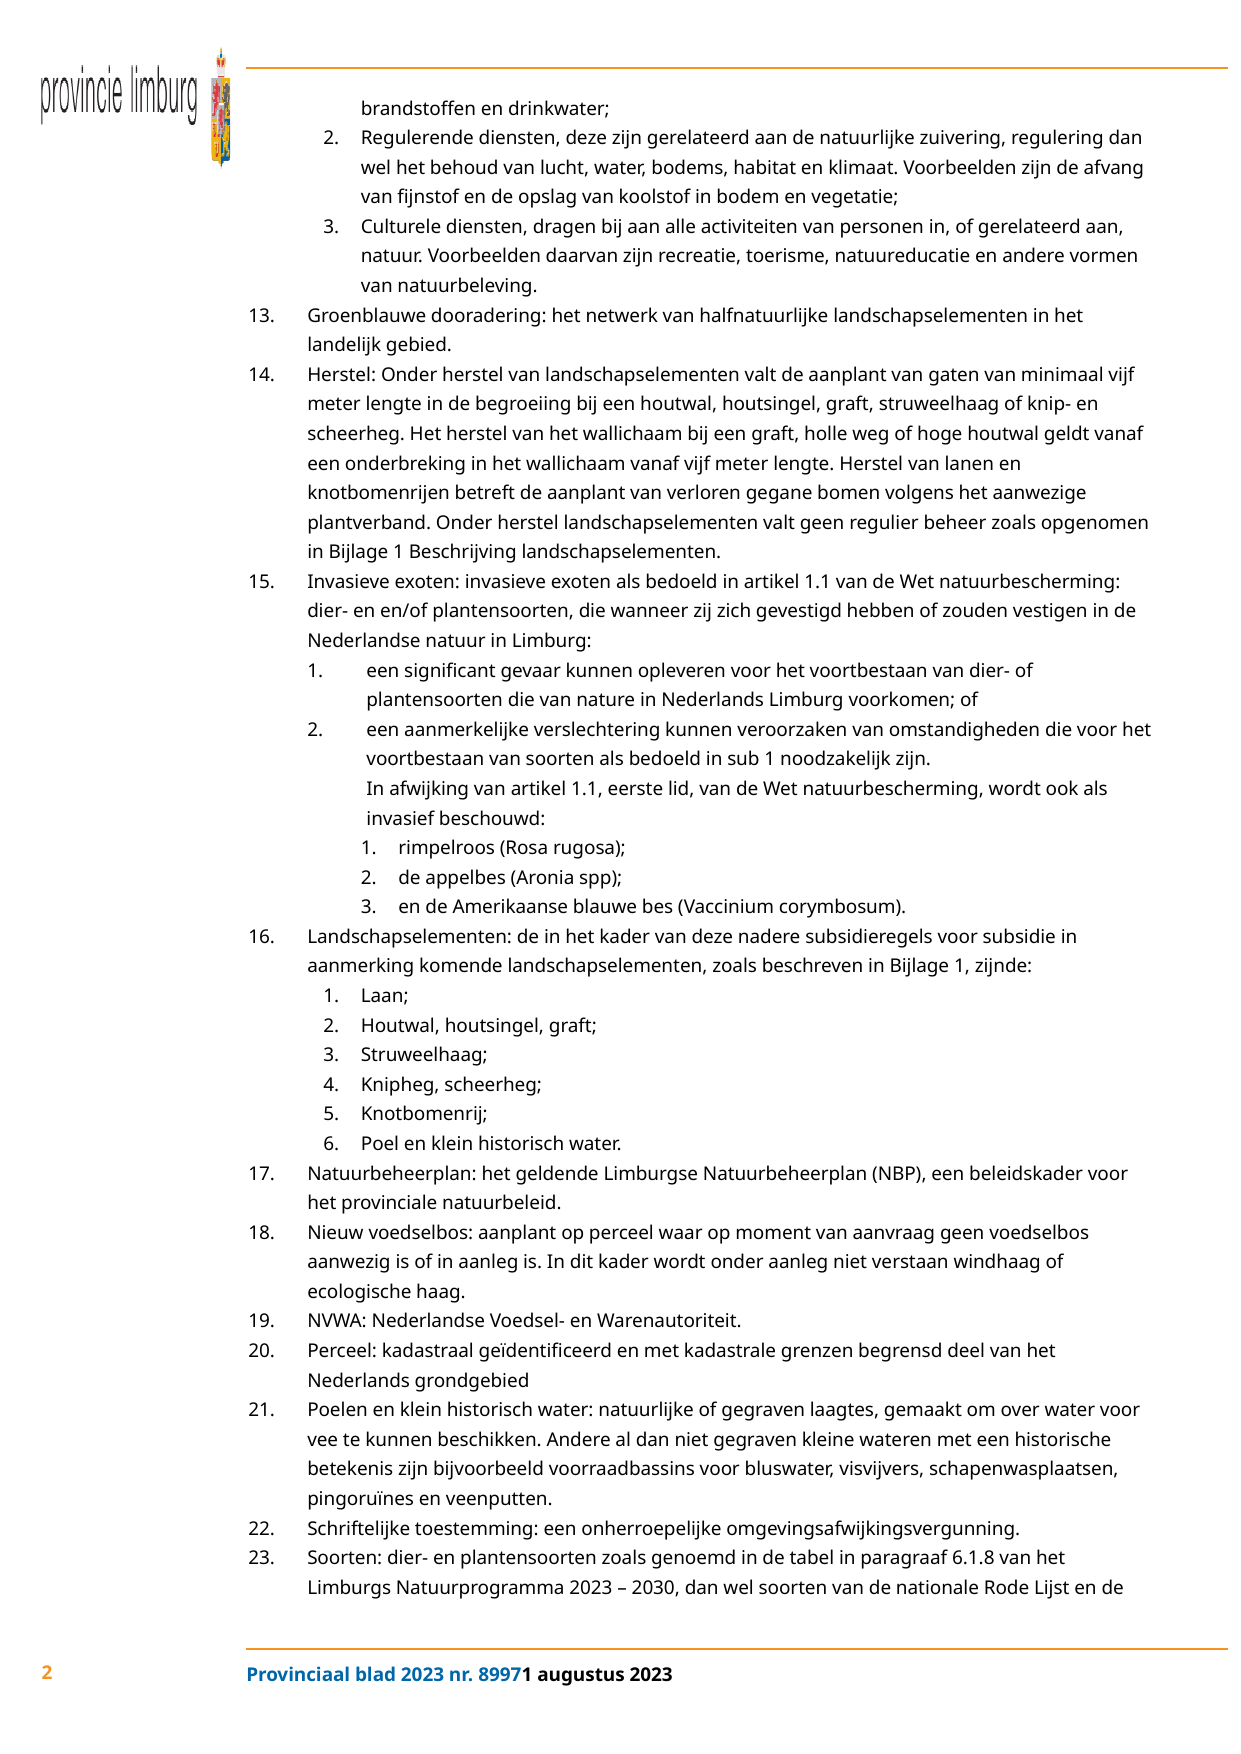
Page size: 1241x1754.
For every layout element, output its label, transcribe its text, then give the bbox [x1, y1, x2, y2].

list Poelen en klein historisch water: natuurlijke of gegraven laagtes, gemaakt om over water voor vee te kunnen beschikken. Andere al dan niet gegraven kleine wateren met een historische betekenis zijn bijvoorbeeld voorraadbassins voor bluswater, visvijvers, schapenwasplaatsen, pingoruïnes en veenputten. [248, 1396, 1152, 1511]
list Laan; [323, 982, 1152, 1008]
list Groenblauwe dooradering: het netwerk van halfnatuurlijke landschapselementen in het landelijk gebied. [248, 302, 1152, 357]
list Nieuw voedselbos: aanplant op perceel waar op moment van aanvraag geen voedselbos aanwezig is of in aanleg is. In dit kader wordt onder aanleg niet verstaan windhaag of ecologische haag. [248, 1219, 1152, 1304]
list NVWA: Nederlandse Voedsel- en Warenautoriteit. [248, 1308, 1152, 1333]
list en de Amerikaanse blauwe bes (Vaccinium corymbosum). [361, 893, 1152, 919]
picture [41, 47, 231, 172]
list Schriftelijke toestemming: een onherroepelijke omgevingsafwijkingsvergunning. [248, 1515, 1152, 1541]
list een aanmerkelijke verslechtering kunnen veroorzaken van omstandigheden die voor het voortbestaan van soorten als bedoeld in sub 1 noodzakelijk zijn. [307, 716, 1152, 771]
list de appelbes (Aronia spp); [361, 864, 1152, 890]
list Knipheg, scheerheg; [323, 1071, 1152, 1097]
list Knotbomenrij; [323, 1101, 1152, 1126]
list rimpelroos (Rosa rugosa); [361, 834, 1152, 860]
list Natuurbeheerplan: het geldende Limburgse Natuurbeheerplan (NBP), een beleidskader voor het provinciale natuurbeleid. [248, 1160, 1152, 1215]
list Struweelhaag; [323, 1041, 1152, 1067]
list Soorten: dier- en plantensoorten zoals genoemd in de tabel in paragraaf 6.1.8 van het Limburgs Natuurprogramma 2023 – 2030, dan wel soorten van de nationale Rode Lijst en de [248, 1544, 1152, 1600]
list Poel en klein historisch water. [323, 1130, 1152, 1156]
list Invasieve exoten: invasieve exoten als bedoeld in artikel 1.1 van de Wet natuurbescherming: dier- en en/of plantensoorten, die wanneer zij zich gevestigd hebben of zouden vestigen in de Nederlandse natuur in Limburg: [248, 568, 1152, 653]
list In afwijking van artikel 1.1, eerste lid, van de Wet natuurbescherming, wordt ook als invasief beschouwd: [307, 775, 1152, 831]
list Regulerende diensten, deze zijn gerelateerd aan de natuurlijke zuivering, regulering dan wel het behoud van lucht, water, bodems, habitat en klimaat. Voorbeelden zijn de afvang van fijnstof en de opslag van koolstof in bodem en vegetatie; [323, 124, 1152, 209]
list Perceel: kadastraal geïdentificeerd en met kadastrale grenzen begrensd deel van het Nederlands grondgebied [248, 1337, 1152, 1393]
list brandstoffen en drinkwater; [323, 95, 1152, 121]
list Landschapselementen: de in het kader van deze nadere subsidieregels voor subsidie in aanmerking komende landschapselementen, zoals beschreven in Bijlage 1, zijnde: [248, 923, 1152, 978]
list Culturele diensten, dragen bij aan alle activiteiten van personen in, of gerelateerd aan, natuur. Voorbeelden daarvan zijn recreatie, toerisme, natuureducatie en andere vormen van natuurbeleving. [323, 213, 1152, 298]
list Houtwal, houtsingel, graft; [323, 1012, 1152, 1038]
list Herstel: Onder herstel van landschapselementen valt de aanplant van gaten van minimaal vijf meter lengte in de begroeiing bij een houtwal, houtsingel, graft, struweelhaag of knip- en scheerheg. Het herstel van het wallichaam bij een graft, holle weg of hoge houtwal geldt vanaf een onderbreking in het wallichaam vanaf vijf meter lengte. Herstel van lanen en knotbomenrijen betreft de aanplant van verloren gegane bomen volgens het aanwezige plantverband. Onder herstel landschapselementen valt geen regulier beheer zoals opgenomen in Bijlage 1 Beschrijving landschapselementen. [248, 361, 1152, 564]
list een significant gevaar kunnen opleveren voor het voortbestaan van dier- of plantensoorten die van nature in Nederlands Limburg voorkomen; of [307, 657, 1152, 712]
